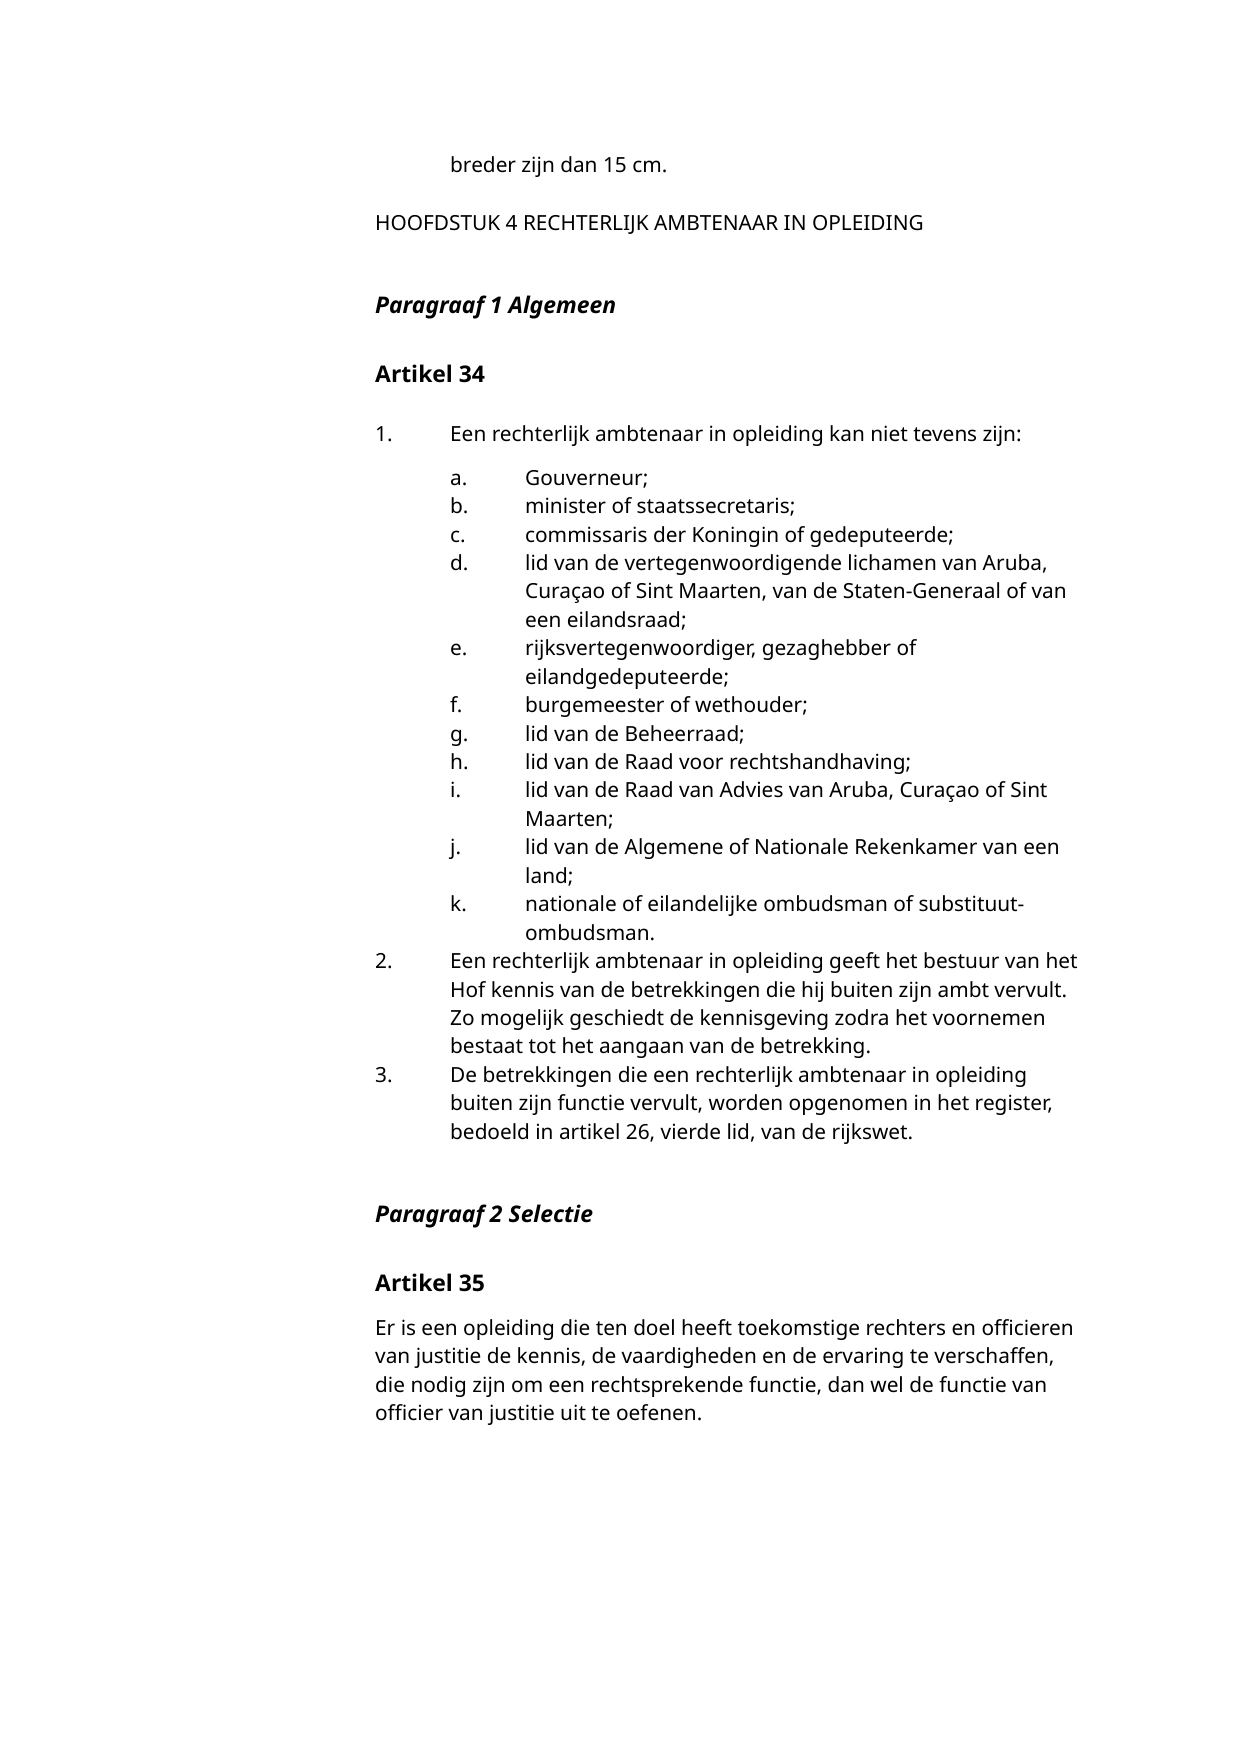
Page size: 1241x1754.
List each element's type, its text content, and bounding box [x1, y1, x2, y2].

subtitle HOOFDSTUK 4 RECHTERLIJK AMBTENAAR IN OPLEIDING [375, 208, 1090, 237]
list minister of staatssecretaris; [450, 491, 1090, 520]
subtitle Artikel 35 [375, 1267, 1090, 1298]
list rijksvertegenwoordiger, gezaghebber of eilandgedeputeerde; [450, 633, 1090, 690]
list lid van de Raad voor rechtshandhaving; [450, 747, 1090, 776]
list De betrekkingen die een rechterlijk ambtenaar in opleiding buiten zijn functie vervult, worden opgenomen in het register, bedoeld in artikel 26, vierde lid, van de rijkswet. [375, 1060, 1090, 1145]
list Een rechterlijk ambtenaar in opleiding kan niet tevens zijn: [375, 419, 1090, 448]
list burgemeester of wethouder; [450, 690, 1090, 719]
list lid van de Beheerraad; [450, 719, 1090, 747]
list Een rechterlijk ambtenaar in opleiding geeft het bestuur van het Hof kennis van de betrekkingen die hij buiten zijn ambt vervult. Zo mogelijk geschiedt de kennisgeving zodra het voornemen bestaat tot het aangaan van de betrekking. [375, 946, 1090, 1060]
list breder zijn dan 15 cm. [375, 150, 1090, 178]
list Gouverneur; [450, 463, 1090, 491]
subtitle Paragraaf 2 Selectie [375, 1198, 1090, 1229]
list nationale of eilandelijke ombudsman of substituut-ombudsman. [450, 889, 1090, 946]
list lid van de vertegenwoordigende lichamen van Aruba, Curaçao of Sint Maarten, van de Staten-Generaal of van een eilandsraad; [450, 548, 1090, 633]
subtitle Artikel 34 [375, 358, 1090, 389]
list lid van de Algemene of Nationale Rekenkamer van een land; [450, 832, 1090, 889]
subtitle Paragraaf 1 Algemeen [375, 289, 1090, 321]
list commissaris der Koningin of gedeputeerde; [450, 520, 1090, 548]
list lid van de Raad van Advies van Aruba, Curaçao of Sint Maarten; [450, 776, 1090, 832]
text Er is een opleiding die ten doel heeft toekomstige rechters en officieren van justitie de kennis, de vaardigheden en de ervaring te verschaffen, die nodig zijn om een rechtsprekende functie, dan wel de functie van officier van justitie uit te oefenen. [375, 1313, 1090, 1427]
